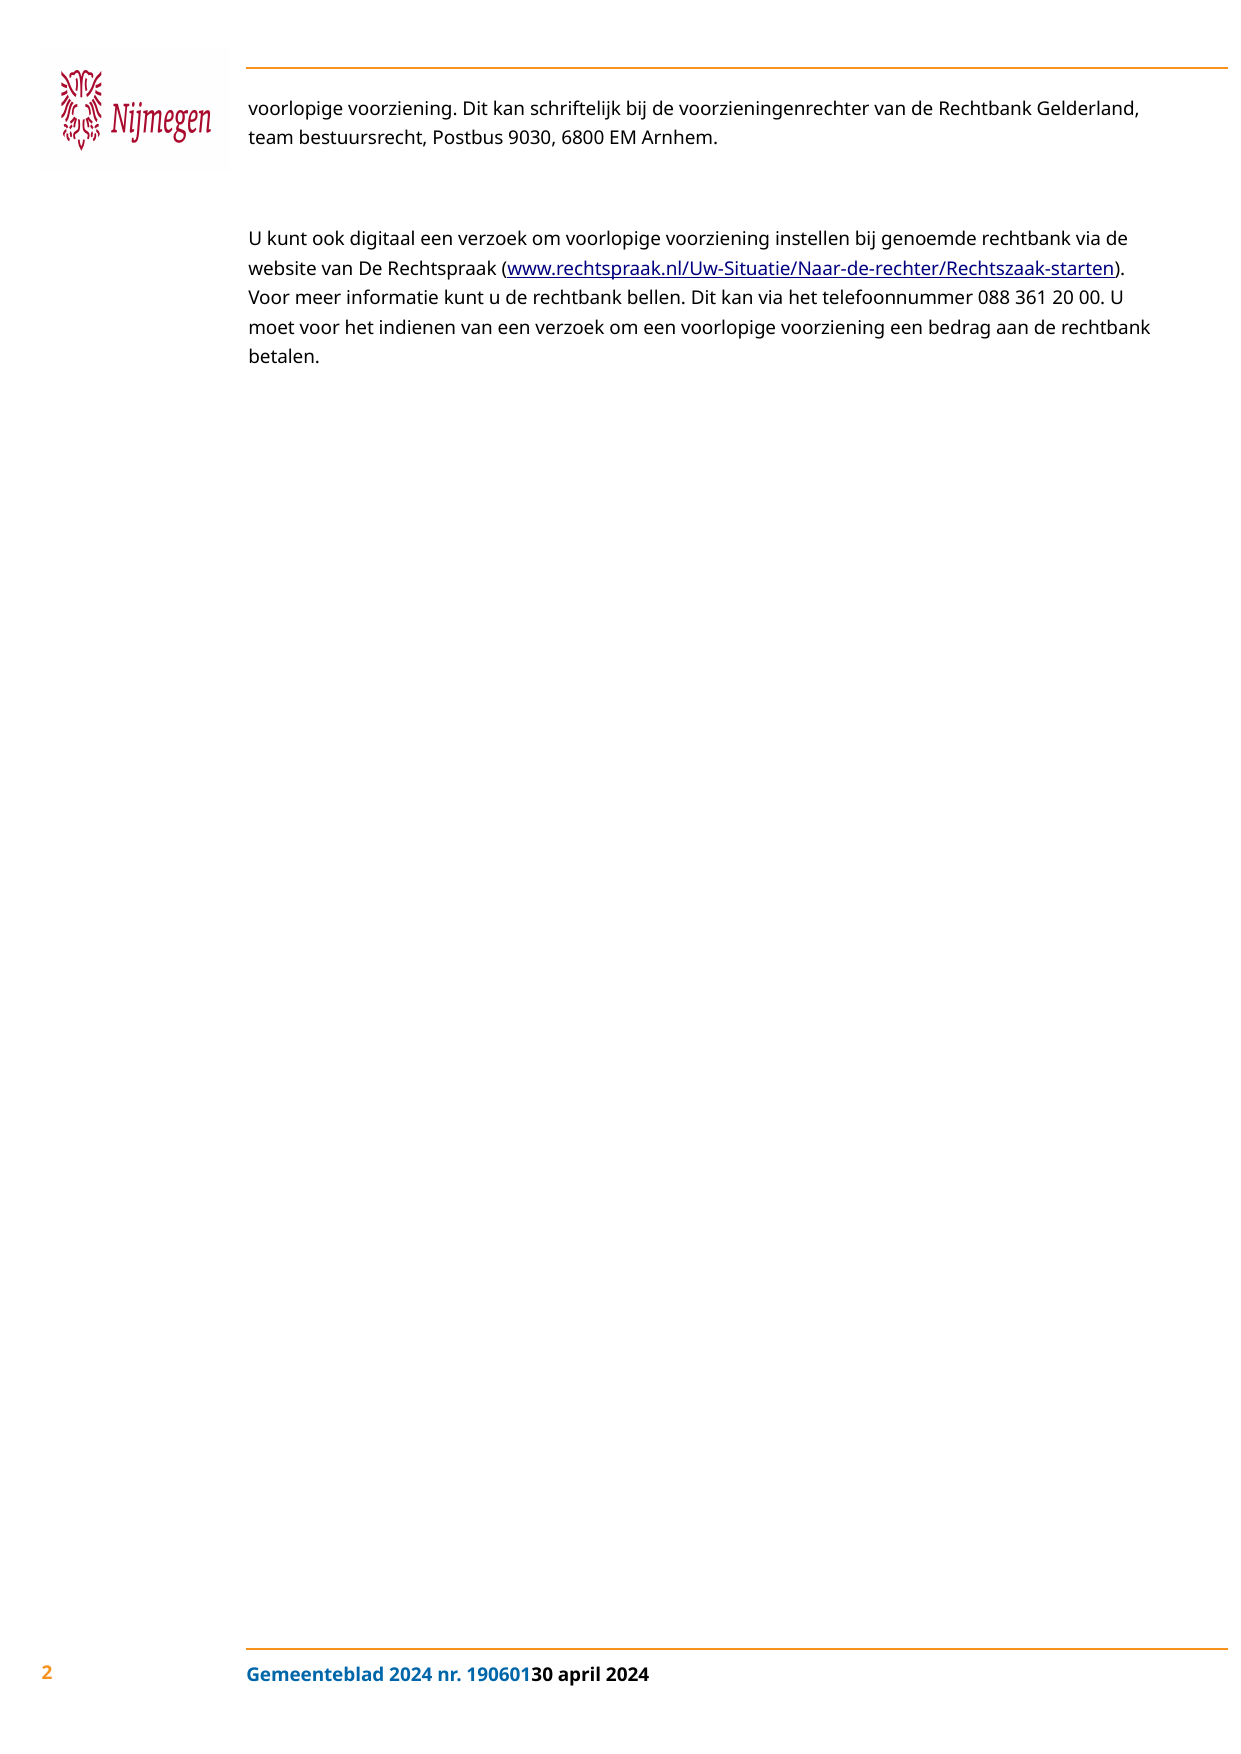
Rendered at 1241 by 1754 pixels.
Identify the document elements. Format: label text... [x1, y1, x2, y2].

text voorlopige voorziening. Dit kan schriftelijk bij de voorzieningenrechter van de Rechtbank Gelderland, team bestuursrecht, Postbus 9030, 6800 EM Arnhem. [248, 95, 1152, 150]
text U kunt ook digitaal een verzoek om voorlopige voorziening instellen bij genoemde rechtbank via de website van De Rechtspraak (www.rechtspraak.nl/Uw-Situatie/Naar-de-rechter/Rechtszaak-starten). Voor meer informatie kunt u de rechtbank bellen. Dit kan via het telefoonnummer 088 361 20 00. U moet voor het indienen van een verzoek om een voorlopige voorziening een bedrag aan de rechtbank betalen. [248, 225, 1152, 369]
picture [41, 47, 231, 172]
